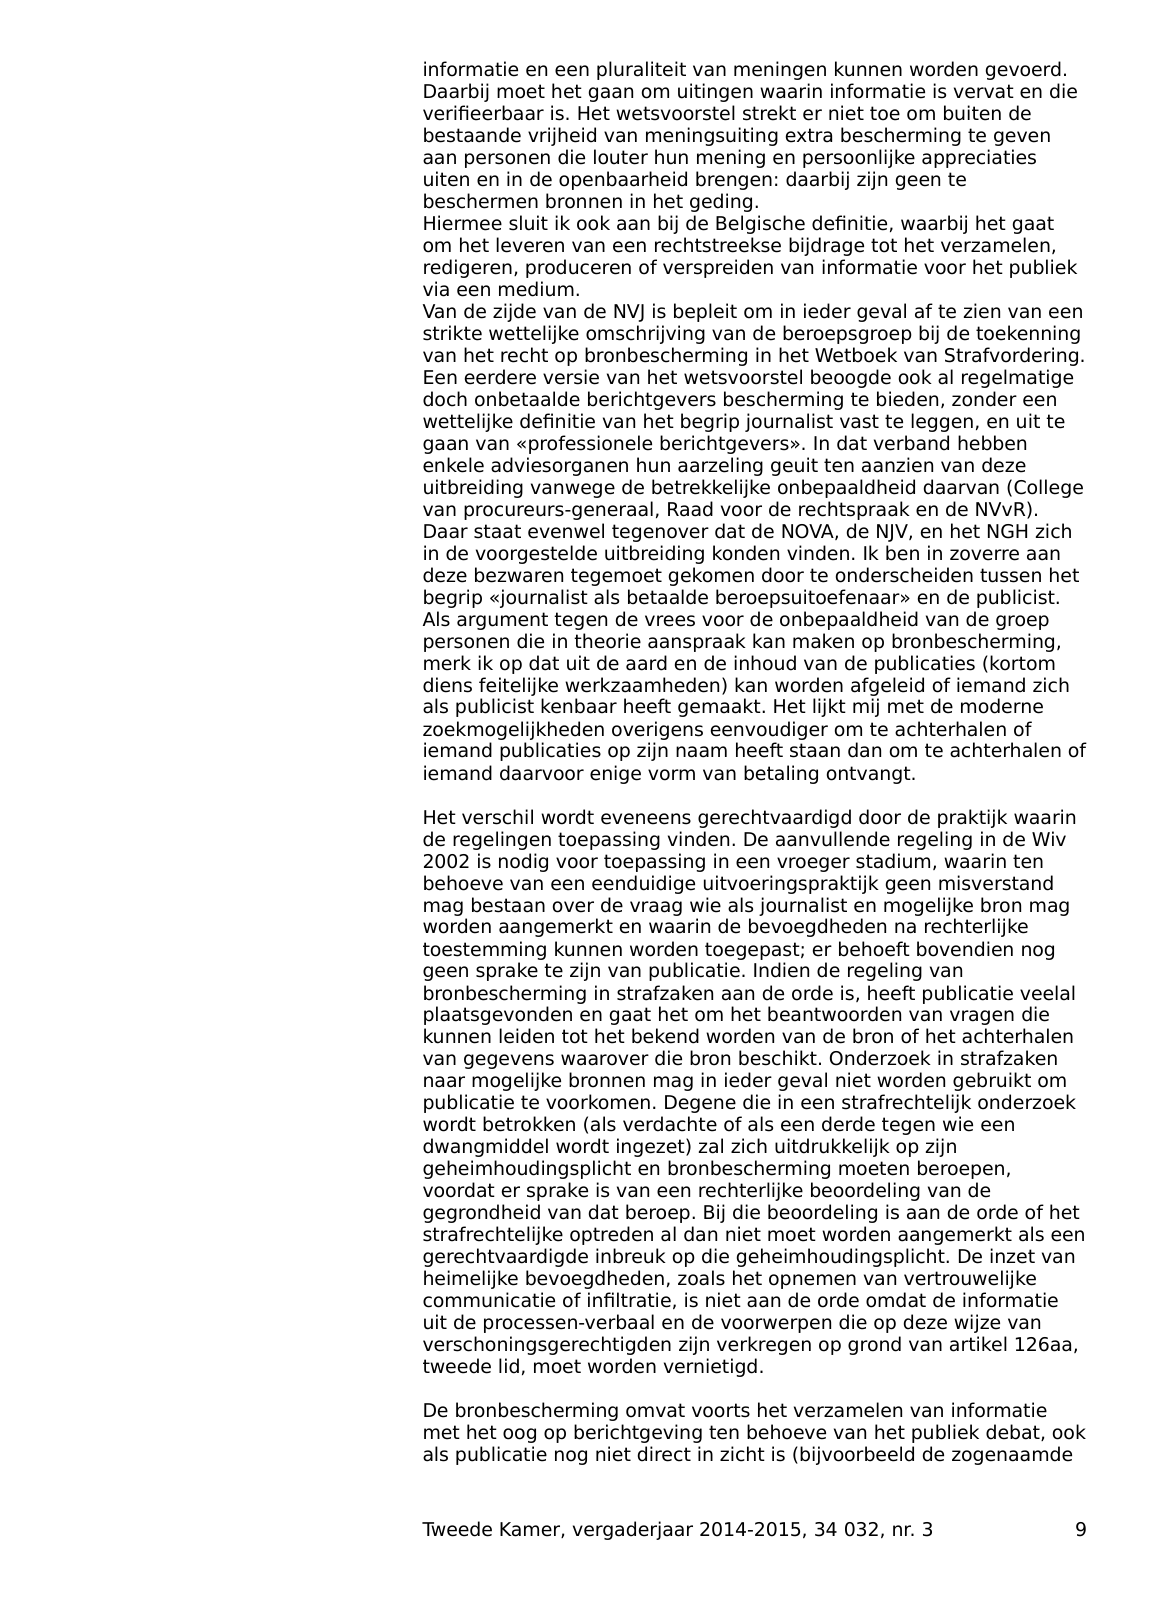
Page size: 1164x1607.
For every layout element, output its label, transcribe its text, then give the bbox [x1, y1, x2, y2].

text Het verschil wordt eveneens gerechtvaardigd door de praktijk waarin de regelingen toepassing vinden. De aanvullende regeling in de Wiv 2002 is nodig voor toepassing in een vroeger stadium, waarin ten behoeve van een eenduidige uitvoeringspraktijk geen misverstand mag bestaan over de vraag wie als journalist en mogelijke bron mag worden aangemerkt en waarin de bevoegdheden na rechterlijke toestemming kunnen worden toegepast; er behoeft bovendien nog geen sprake te zijn van publicatie. Indien de regeling van bronbescherming in strafzaken aan de orde is, heeft publicatie veelal plaatsgevonden en gaat het om het beantwoorden van vragen die kunnen leiden tot het bekend worden van de bron of het achterhalen van gegevens waarover die bron beschikt. Onderzoek in strafzaken naar mogelijke bronnen mag in ieder geval niet worden gebruikt om publicatie te voorkomen. Degene die in een strafrechtelijk onderzoek wordt betrokken (als verdachte of als een derde tegen wie een dwangmiddel wordt ingezet) zal zich uitdrukkelijk op zijn geheimhoudingsplicht en bronbescherming moeten beroepen, voordat er sprake is van een rechterlijke beoordeling van de gegrondheid van dat beroep. Bij die beoordeling is aan de orde of het strafrechtelijke optreden al dan niet moet worden aangemerkt als een gerechtvaardigde inbreuk op die geheimhoudingsplicht. De inzet van heimelijke bevoegdheden, zoals het opnemen van vertrouwelijke communicatie of infiltratie, is niet aan de orde omdat de informatie uit de processen-verbaal en de voorwerpen die op deze wijze van verschoningsgerechtigden zijn verkregen op grond van artikel 126aa, tweede lid, moet worden vernietigd. [422, 807, 1087, 1378]
text De bronbescherming omvat voorts het verzamelen van informatie met het oog op berichtgeving ten behoeve van het publiek debat, ook als publicatie nog niet direct in zicht is (bijvoorbeeld de zogenaamde [422, 1400, 1087, 1466]
text informatie en een pluraliteit van meningen kunnen worden gevoerd. Daarbij moet het gaan om uitingen waarin informatie is vervat en die verifieerbaar is. Het wetsvoorstel strekt er niet toe om buiten de bestaande vrijheid van meningsuiting extra bescherming te geven aan personen die louter hun mening en persoonlijke appreciaties uiten en in de openbaarheid brengen: daarbij zijn geen te beschermen bronnen in het geding. [422, 59, 1087, 213]
text Een eerdere versie van het wetsvoorstel beoogde ook al regelmatige doch onbetaalde berichtgevers bescherming te bieden, zonder een wettelijke definitie van het begrip journalist vast te leggen, en uit te gaan van «professionele berichtgevers». In dat verband hebben enkele adviesorganen hun aarzeling geuit ten aanzien van deze uitbreiding vanwege de betrekkelijke onbepaaldheid daarvan (College van procureurs-generaal, Raad voor de rechtspraak en de NVvR). Daar staat evenwel tegenover dat de NOVA, de NJV, en het NGH zich in de voorgestelde uitbreiding konden vinden. Ik ben in zoverre aan deze bezwaren tegemoet gekomen door te onderscheiden tussen het begrip «journalist als betaalde beroepsuitoefenaar» en de publicist. Als argument tegen de vrees voor de onbepaaldheid van de groep personen die in theorie aanspraak kan maken op bronbescherming, merk ik op dat uit de aard en de inhoud van de publicaties (kortom diens feitelijke werkzaamheden) kan worden afgeleid of iemand zich als publicist kenbaar heeft gemaakt. Het lijkt mij met de moderne zoekmogelijkheden overigens eenvoudiger om te achterhalen of iemand publicaties op zijn naam heeft staan dan om te achterhalen of iemand daarvoor enige vorm van betaling ontvangt. [422, 367, 1087, 784]
text Van de zijde van de NVJ is bepleit om in ieder geval af te zien van een strikte wettelijke omschrijving van de beroepsgroep bij de toekenning van het recht op bronbescherming in het Wetboek van Strafvordering. [422, 301, 1087, 367]
text Hiermee sluit ik ook aan bij de Belgische definitie, waarbij het gaat om het leveren van een rechtstreekse bijdrage tot het verzamelen, redigeren, produceren of verspreiden van informatie voor het publiek via een medium. [422, 213, 1087, 301]
